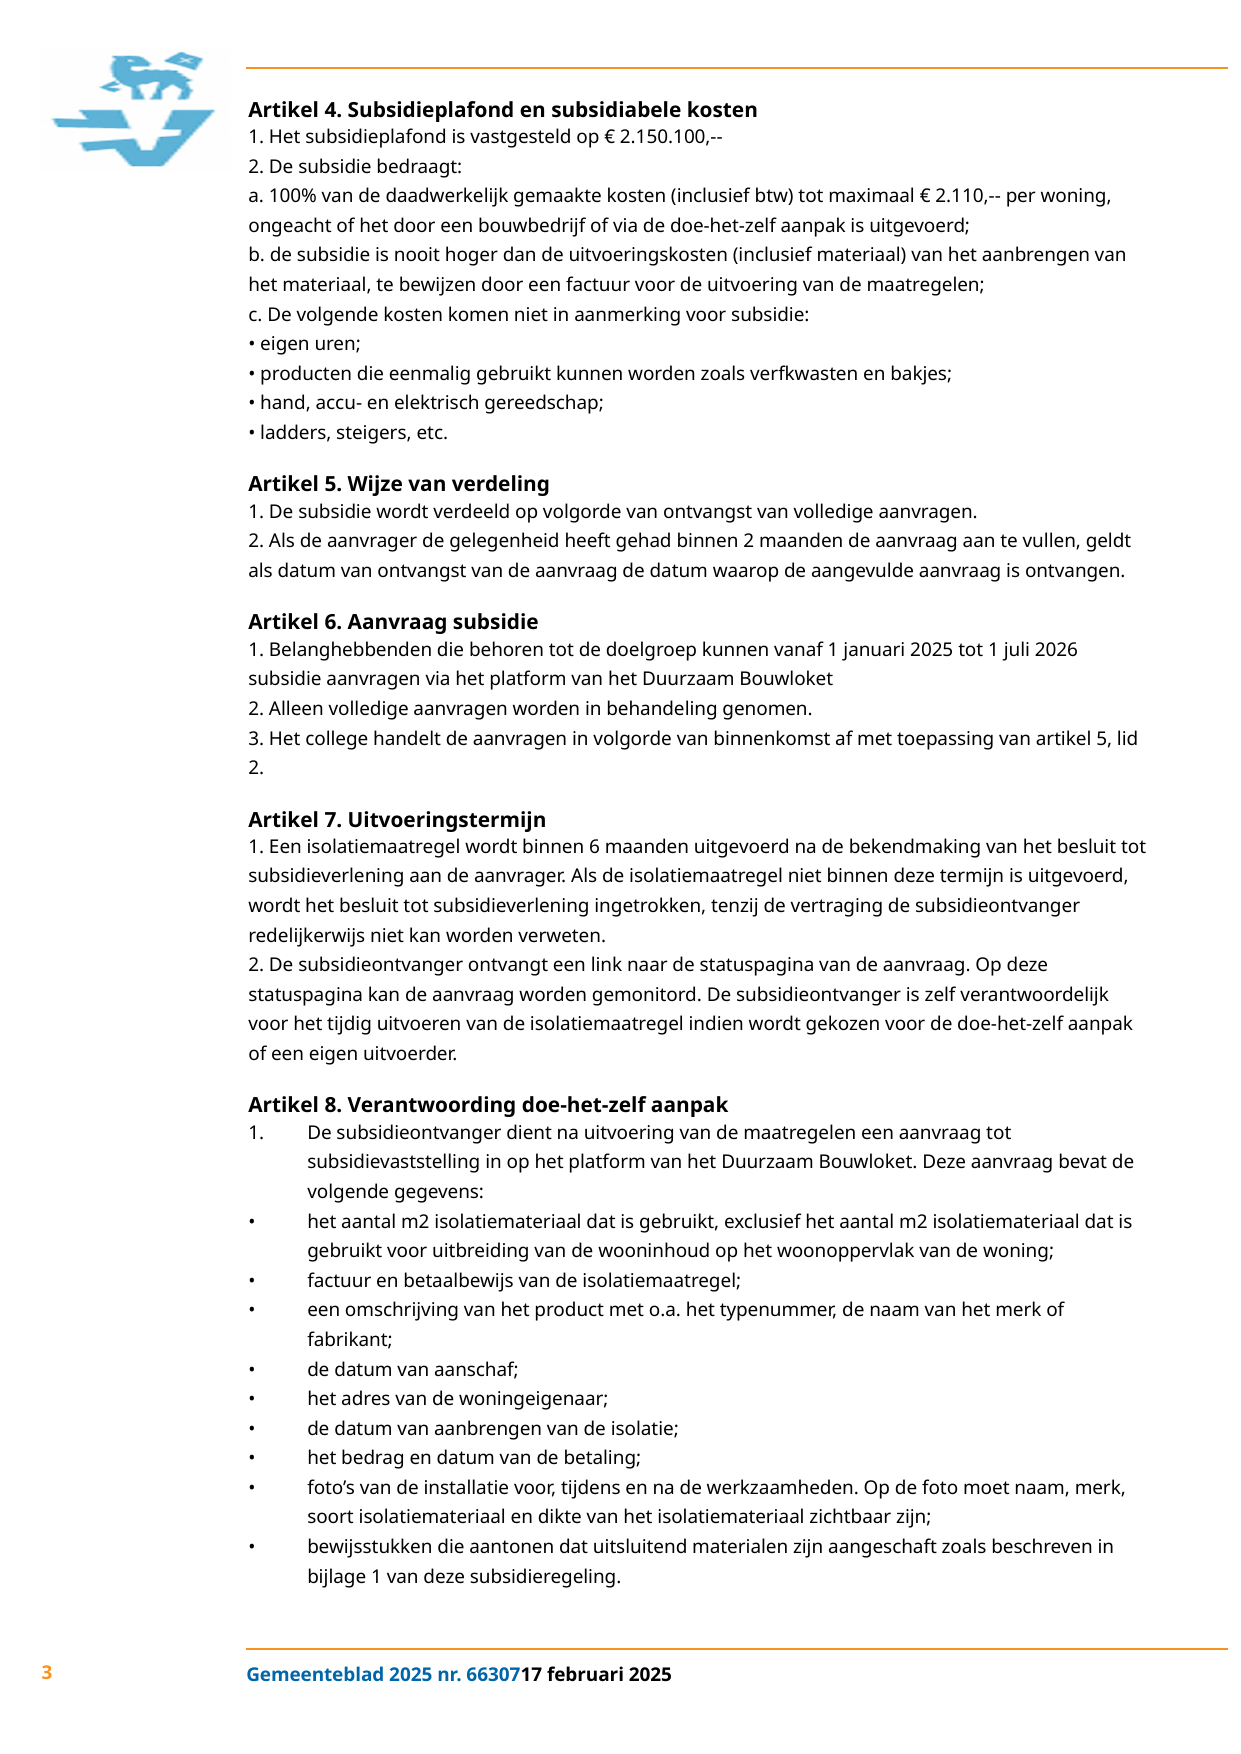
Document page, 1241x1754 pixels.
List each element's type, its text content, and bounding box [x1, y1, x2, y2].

text 3. Het college handelt de aanvragen in volgorde van binnenkomst af met toepassing van artikel 5, lid 2. [248, 725, 1152, 780]
text b. de subsidie is nooit hoger dan de uitvoeringskosten (inclusief materiaal) van het aanbrengen van het materiaal, te bewijzen door een factuur voor de uitvoering van de maatregelen; [248, 242, 1152, 297]
text 2. Als de aanvrager de gelegenheid heeft gehad binnen 2 maanden de aanvraag aan te vullen, geldt als datum van ontvangst van de aanvraag de datum waarop de aangevulde aanvraag is ontvangen. [248, 527, 1152, 583]
list bewijsstukken die aantonen dat uitsluitend materialen zijn aangeschaft zoals beschreven in bijlage 1 van deze subsidieregeling. [248, 1533, 1152, 1588]
text • ladders, steigers, etc. [248, 419, 1152, 445]
list foto’s van de installatie voor, tijdens en na de werkzaamheden. Op de foto moet naam, merk, soort isolatiemateriaal en dikte van het isolatiemateriaal zichtbaar zijn; [248, 1474, 1152, 1529]
text Artikel 6. Aanvraag subsidie [248, 607, 1152, 636]
list een omschrijving van het product met o.a. het typenummer, de naam van het merk of fabrikant; [248, 1297, 1152, 1352]
picture [41, 47, 231, 172]
text a. 100% van de daadwerkelijk gemaakte kosten (inclusief btw) tot maximaal € 2.110,-- per woning, ongeacht of het door een bouwbedrijf of via de doe-het-zelf aanpak is uitgevoerd; [248, 182, 1152, 238]
text Artikel 4. Subsidieplafond en subsidiabele kosten [248, 95, 1152, 123]
text 1. Belanghebbenden die behoren tot de doelgroep kunnen vanaf 1 januari 2025 tot 1 juli 2026 subsidie aanvragen via het platform van het Duurzaam Bouwloket [248, 636, 1152, 691]
text Artikel 7. Uitvoeringstermijn [248, 805, 1152, 833]
text c. De volgende kosten komen niet in aanmerking voor subsidie: [248, 301, 1152, 326]
list de datum van aanschaf; [248, 1356, 1152, 1381]
text • hand, accu- en elektrisch gereedschap; [248, 389, 1152, 415]
text 2. De subsidieontvanger ontvangt een link naar de statuspagina van de aanvraag. Op deze statuspagina kan de aanvraag worden gemonitord. De subsidieontvanger is zelf verantwoordelijk voor het tijdig uitvoeren van de isolatiemaatregel indien wordt gekozen voor de doe-het-zelf aanpak of een eigen uitvoerder. [248, 951, 1152, 1066]
text Artikel 8. Verantwoording doe-het-zelf aanpak [248, 1091, 1152, 1119]
text • producten die eenmalig gebruikt kunnen worden zoals verfkwasten en bakjes; [248, 360, 1152, 386]
text 2. De subsidie bedraagt: [248, 153, 1152, 178]
list het adres van de woningeigenaar; [248, 1385, 1152, 1411]
text 1. Een isolatiemaatregel wordt binnen 6 maanden uitgevoerd na de bekendmaking van het besluit tot subsidieverlening aan de aanvrager. Als de isolatiemaatregel niet binnen deze termijn is uitgevoerd, wordt het besluit tot subsidieverlening ingetrokken, tenzij de vertraging de subsidieontvanger redelijkerwijs niet kan worden verweten. [248, 833, 1152, 948]
text • eigen uren; [248, 330, 1152, 356]
list de datum van aanbrengen van de isolatie; [248, 1415, 1152, 1441]
list De subsidieontvanger dient na uitvoering van de maatregelen een aanvraag tot subsidievaststelling in op het platform van het Duurzaam Bouwloket. Deze aanvraag bevat de volgende gegevens: [248, 1119, 1152, 1204]
text Artikel 5. Wijze van verdeling [248, 469, 1152, 498]
list het aantal m2 isolatiemateriaal dat is gebruikt, exclusief het aantal m2 isolatiemateriaal dat is gebruikt voor uitbreiding van de wooninhoud op het woonoppervlak van de woning; [248, 1208, 1152, 1263]
text 1. De subsidie wordt verdeeld op volgorde van ontvangst van volledige aanvragen. [248, 498, 1152, 524]
list factuur en betaalbewijs van de isolatiemaatregel; [248, 1267, 1152, 1293]
list het bedrag en datum van de betaling; [248, 1444, 1152, 1470]
text 2. Alleen volledige aanvragen worden in behandeling genomen. [248, 695, 1152, 721]
text 1. Het subsidieplafond is vastgesteld op € 2.150.100,-- [248, 123, 1152, 149]
